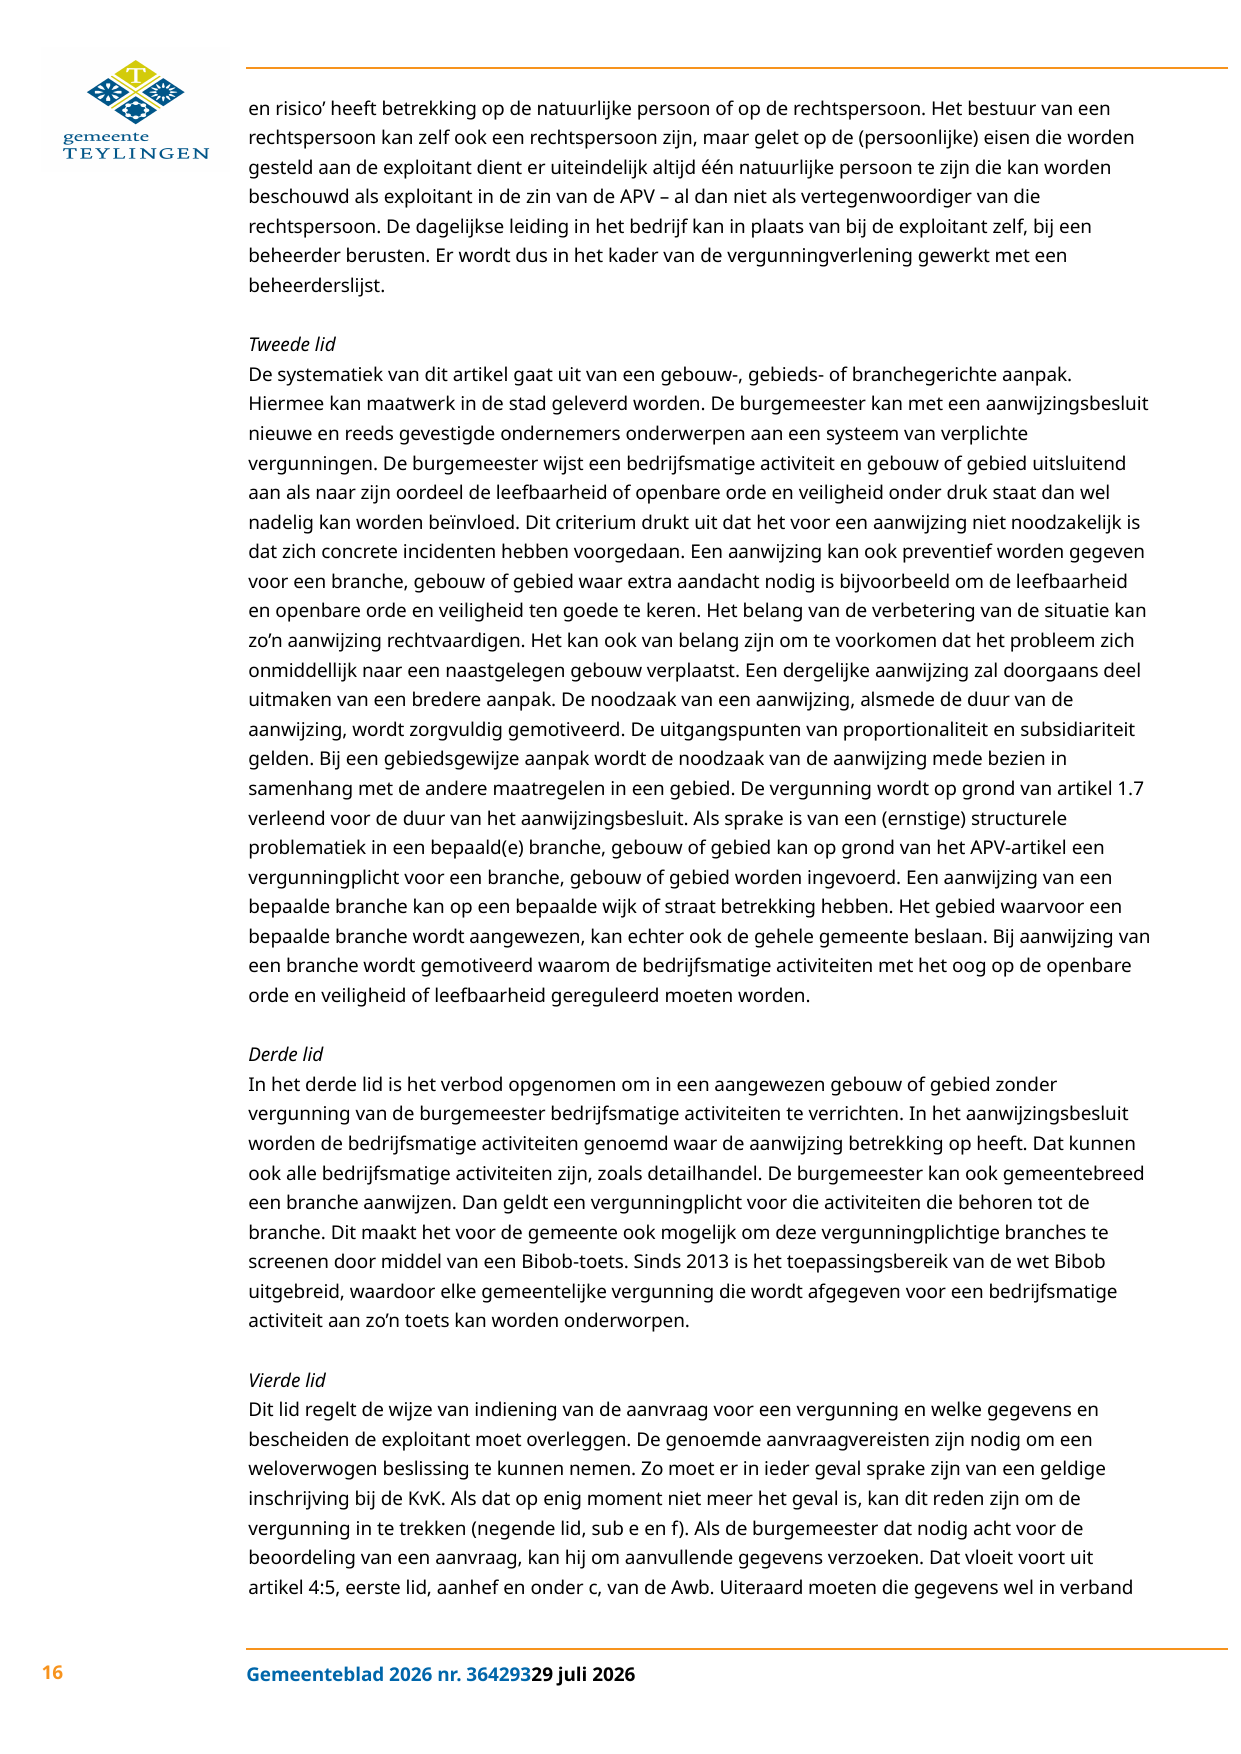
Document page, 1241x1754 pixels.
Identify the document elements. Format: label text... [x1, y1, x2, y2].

picture [41, 47, 231, 172]
text In het derde lid is het verbod opgenomen om in een aangewezen gebouw of gebied zonder vergunning van de burgemeester bedrijfsmatige activiteiten te verrichten. In het aanwijzingsbesluit worden de bedrijfsmatige activiteiten genoemd waar de aanwijzing betrekking op heeft. Dat kunnen ook alle bedrijfsmatige activiteiten zijn, zoals detailhandel. De burgemeester kan ook gemeentebreed een branche aanwijzen. Dan geldt een vergunningplicht voor die activiteiten die behoren tot de branche. Dit maakt het voor de gemeente ook mogelijk om deze vergunningplichtige branches te screenen door middel van een Bibob-toets. Sinds 2013 is het toepassingsbereik van de wet Bibob uitgebreid, waardoor elke gemeentelijke vergunning die wordt afgegeven voor een bedrijfsmatige activiteit aan zo’n toets kan worden onderworpen. [248, 1071, 1152, 1333]
text De systematiek van dit artikel gaat uit van een gebouw-, gebieds- of branchegerichte aanpak. Hiermee kan maatwerk in de stad geleverd worden. De burgemeester kan met een aanwijzingsbesluit nieuwe en reeds gevestigde ondernemers onderwerpen aan een systeem van verplichte vergunningen. De burgemeester wijst een bedrijfsmatige activiteit en gebouw of gebied uitsluitend aan als naar zijn oordeel de leefbaarheid of openbare orde en veiligheid onder druk staat dan wel nadelig kan worden beïnvloed. Dit criterium drukt uit dat het voor een aanwijzing niet noodzakelijk is dat zich concrete incidenten hebben voorgedaan. Een aanwijzing kan ook preventief worden gegeven voor een branche, gebouw of gebied waar extra aandacht nodig is bijvoorbeeld om de leefbaarheid en openbare orde en veiligheid ten goede te keren. Het belang van de verbetering van de situatie kan zo’n aanwijzing rechtvaardigen. Het kan ook van belang zijn om te voorkomen dat het probleem zich onmiddellijk naar een naastgelegen gebouw verplaatst. Een dergelijke aanwijzing zal doorgaans deel uitmaken van een bredere aanpak. De noodzaak van een aanwijzing, alsmede de duur van de aanwijzing, wordt zorgvuldig gemotiveerd. De uitgangspunten van proportionaliteit en subsidiariteit gelden. Bij een gebiedsgewijze aanpak wordt de noodzaak van de aanwijzing mede bezien in samenhang met de andere maatregelen in een gebied. De vergunning wordt op grond van artikel 1.7 verleend voor de duur van het aanwijzingsbesluit. Als sprake is van een (ernstige) structurele problematiek in een bepaald(e) branche, gebouw of gebied kan op grond van het APV-artikel een vergunningplicht voor een branche, gebouw of gebied worden ingevoerd. Een aanwijzing van een bepaalde branche kan op een bepaalde wijk of straat betrekking hebben. Het gebied waarvoor een bepaalde branche wordt aangewezen, kan echter ook de gehele gemeente beslaan. Bij aanwijzing van een branche wordt gemotiveerd waarom de bedrijfsmatige activiteiten met het oog op de openbare orde en veiligheid of leefbaarheid gereguleerd moeten worden. [248, 361, 1152, 1008]
text Tweede lid [248, 331, 1152, 357]
text Derde lid [248, 1041, 1152, 1067]
text Vierde lid [248, 1367, 1152, 1393]
text Dit lid regelt de wijze van indiening van de aanvraag voor een vergunning en welke gegevens en bescheiden de exploitant moet overleggen. De genoemde aanvraagvereisten zijn nodig om een weloverwogen beslissing te kunnen nemen. Zo moet er in ieder geval sprake zijn van een geldige inschrijving bij de KvK. Als dat op enig moment niet meer het geval is, kan dit reden zijn om de vergunning in te trekken (negende lid, sub e en f). Als de burgemeester dat nodig acht voor de beoordeling van een aanvraag, kan hij om aanvullende gegevens verzoeken. Dat vloeit voort uit artikel 4:5, eerste lid, aanhef en onder c, van de Awb. Uiteraard moeten die gegevens wel in verband [248, 1396, 1152, 1600]
text en risico’ heeft betrekking op de natuurlijke persoon of op de rechtspersoon. Het bestuur van een rechtspersoon kan zelf ook een rechtspersoon zijn, maar gelet op de (persoonlijke) eisen die worden gesteld aan de exploitant dient er uiteindelijk altijd één natuurlijke persoon te zijn die kan worden beschouwd als exploitant in de zin van de APV – al dan niet als vertegenwoordiger van die rechtspersoon. De dagelijkse leiding in het bedrijf kan in plaats van bij de exploitant zelf, bij een beheerder berusten. Er wordt dus in het kader van de vergunningverlening gewerkt met een beheerderslijst. [248, 95, 1152, 298]
